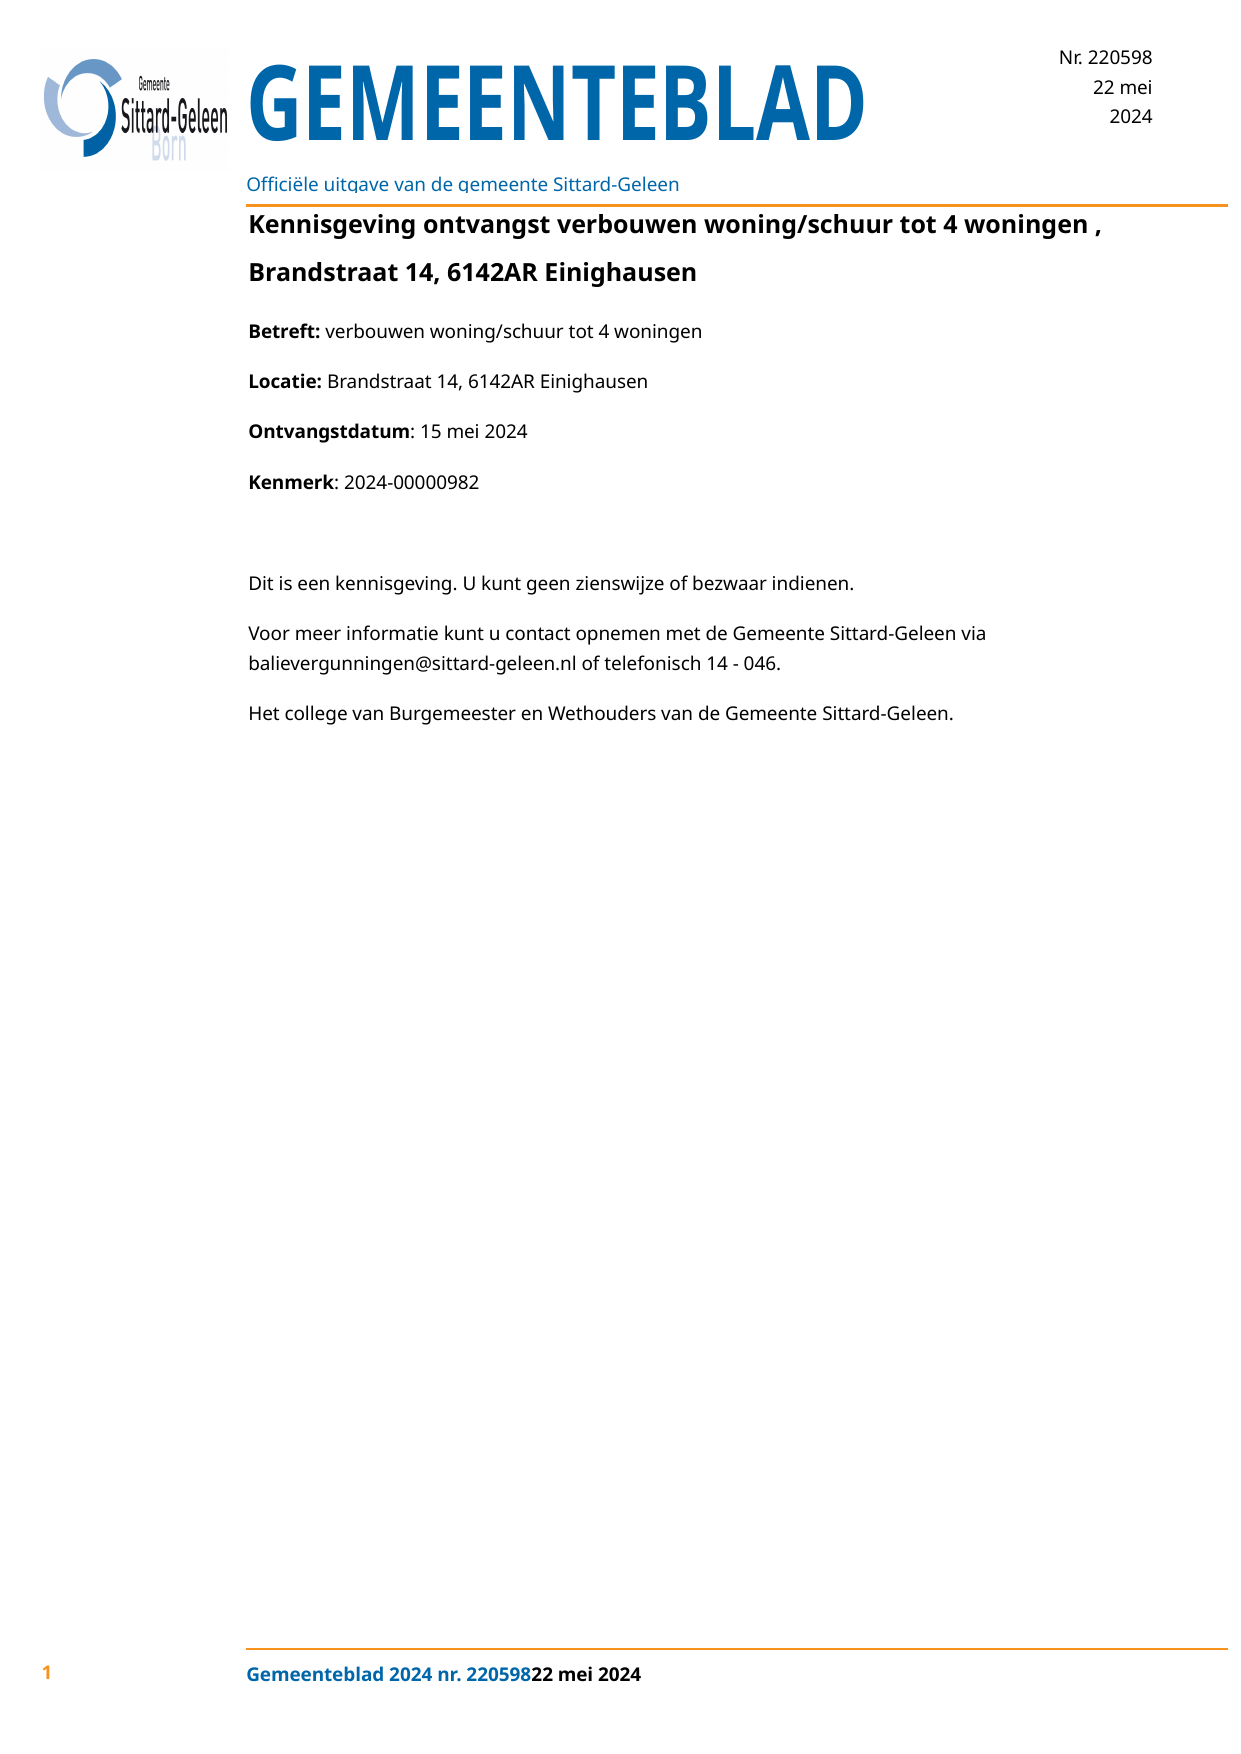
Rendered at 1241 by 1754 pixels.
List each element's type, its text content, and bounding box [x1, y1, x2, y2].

text Ontvangstdatum: 15 mei 2024 [248, 419, 1152, 444]
text Dit is een kennisgeving. U kunt geen zienswijze of bezwaar indienen. [248, 570, 1152, 596]
text Kennisgeving ontvangst verbouwen woning/schuur tot 4 woningen , Brandstraat 14, 6142AR Einighausen [248, 207, 1152, 288]
text Locatie: Brandstraat 14, 6142AR Einighausen [248, 368, 1152, 394]
text Betreft: verbouwen woning/schuur tot 4 woningen [248, 318, 1152, 344]
picture [41, 47, 231, 172]
text Het college van Burgemeester en Wethouders van de Gemeente Sittard-Geleen. [248, 700, 1152, 726]
text Voor meer informatie kunt u contact opnemen met de Gemeente Sittard-Geleen via balievergunningen@sittard-geleen.nl of telefonisch 14 - 046. [248, 620, 1152, 676]
text Kenmerk: 2024-00000982 [248, 469, 1152, 495]
